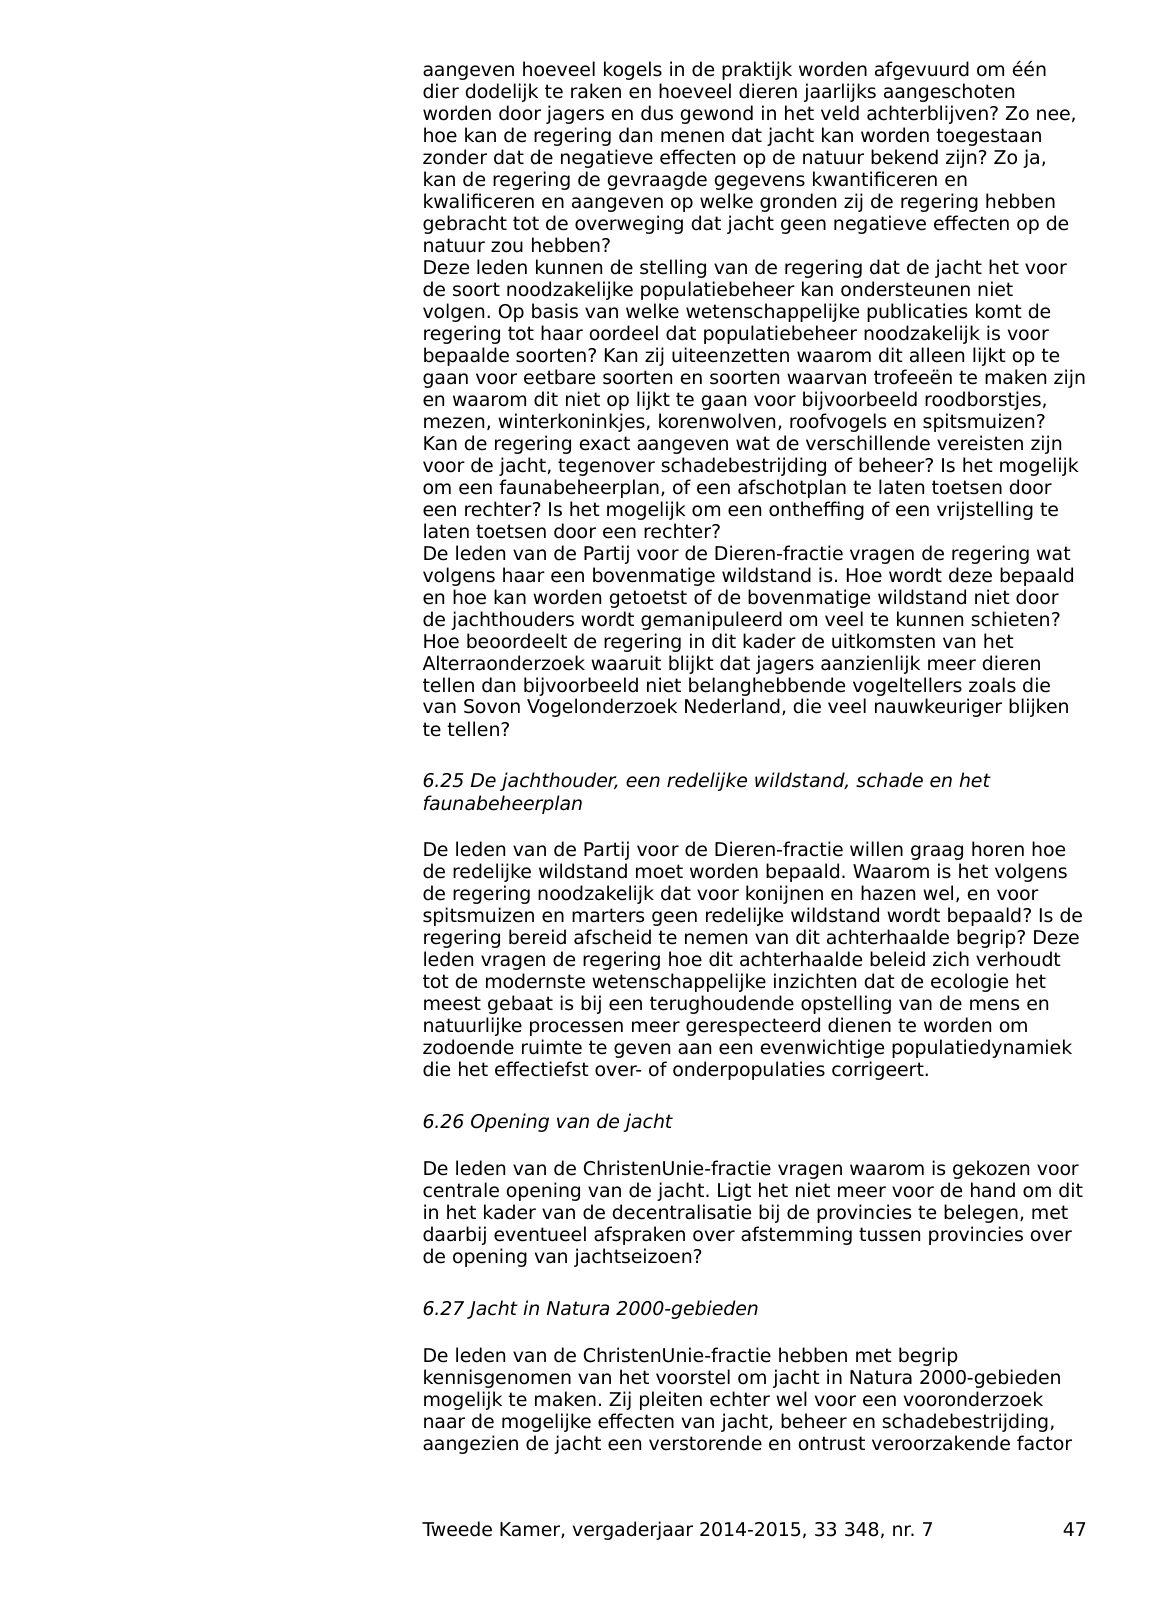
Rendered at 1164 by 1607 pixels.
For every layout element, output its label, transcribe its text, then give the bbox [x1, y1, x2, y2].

text Deze leden kunnen de stelling van de regering dat de jacht het voor de soort noodzakelijke populatiebeheer kan ondersteunen niet volgen. Op basis van welke wetenschappelijke publicaties komt de regering tot haar oordeel dat populatiebeheer noodzakelijk is voor bepaalde soorten? Kan zij uiteenzetten waarom dit alleen lijkt op te gaan voor eetbare soorten en soorten waarvan trofeeën te maken zijn en waarom dit niet op lijkt te gaan voor bijvoorbeeld roodborstjes, mezen, winterkoninkjes, korenwolven, roofvogels en spitsmuizen? Kan de regering exact aangeven wat de verschillende vereisten zijn voor de jacht, tegenover schadebestrijding of beheer? Is het mogelijk om een faunabeheerplan, of een afschotplan te laten toetsen door een rechter? Is het mogelijk om een ontheffing of een vrijstelling te laten toetsen door een rechter? [422, 257, 1087, 543]
text aangeven hoeveel kogels in de praktijk worden afgevuurd om één dier dodelijk te raken en hoeveel dieren jaarlijks aangeschoten worden door jagers en dus gewond in het veld achterblijven? Zo nee, hoe kan de regering dan menen dat jacht kan worden toegestaan zonder dat de negatieve effecten op de natuur bekend zijn? Zo ja, kan de regering de gevraagde gegevens kwantificeren en kwalificeren en aangeven op welke gronden zij de regering hebben gebracht tot de overweging dat jacht geen negatieve effecten op de natuur zou hebben? [422, 59, 1087, 257]
subtitle 6.27 Jacht in Natura 2000-gebieden [422, 1298, 1087, 1320]
subtitle 6.25 De jachthouder, een redelijke wildstand, schade en het faunabeheerplan [422, 770, 1087, 814]
text De leden van de ChristenUnie-fractie vragen waarom is gekozen voor centrale opening van de jacht. Ligt het niet meer voor de hand om dit in het kader van de decentralisatie bij de provincies te belegen, met daarbij eventueel afspraken over afstemming tussen provincies over de opening van jachtseizoen? [422, 1158, 1087, 1268]
text De leden van de Partij voor de Dieren-fractie willen graag horen hoe de redelijke wildstand moet worden bepaald. Waarom is het volgens de regering noodzakelijk dat voor konijnen en hazen wel, en voor spitsmuizen en marters geen redelijke wildstand wordt bepaald? Is de regering bereid afscheid te nemen van dit achterhaalde begrip? Deze leden vragen de regering hoe dit achterhaalde beleid zich verhoudt tot de modernste wetenschappelijke inzichten dat de ecologie het meest gebaat is bij een terughoudende opstelling van de mens en natuurlijke processen meer gerespecteerd dienen te worden om zodoende ruimte te geven aan een evenwichtige populatiedynamiek die het effectiefst over- of onderpopulaties corrigeert. [422, 839, 1087, 1081]
text De leden van de Partij voor de Dieren-fractie vragen de regering wat volgens haar een bovenmatige wildstand is. Hoe wordt deze bepaald en hoe kan worden getoetst of de bovenmatige wildstand niet door de jachthouders wordt gemanipuleerd om veel te kunnen schieten? Hoe beoordeelt de regering in dit kader de uitkomsten van het Alterraonderzoek waaruit blijkt dat jagers aanzienlijk meer dieren tellen dan bijvoorbeeld niet belanghebbende vogeltellers zoals die van Sovon Vogelonderzoek Nederland, die veel nauwkeuriger blijken te tellen? [422, 543, 1087, 740]
subtitle 6.26 Opening van de jacht [422, 1111, 1087, 1133]
text De leden van de ChristenUnie-fractie hebben met begrip kennisgenomen van het voorstel om jacht in Natura 2000-gebieden mogelijk te maken. Zij pleiten echter wel voor een vooronderzoek naar de mogelijke effecten van jacht, beheer en schadebestrijding, aangezien de jacht een verstorende en ontrust veroorzakende factor [422, 1345, 1087, 1455]
